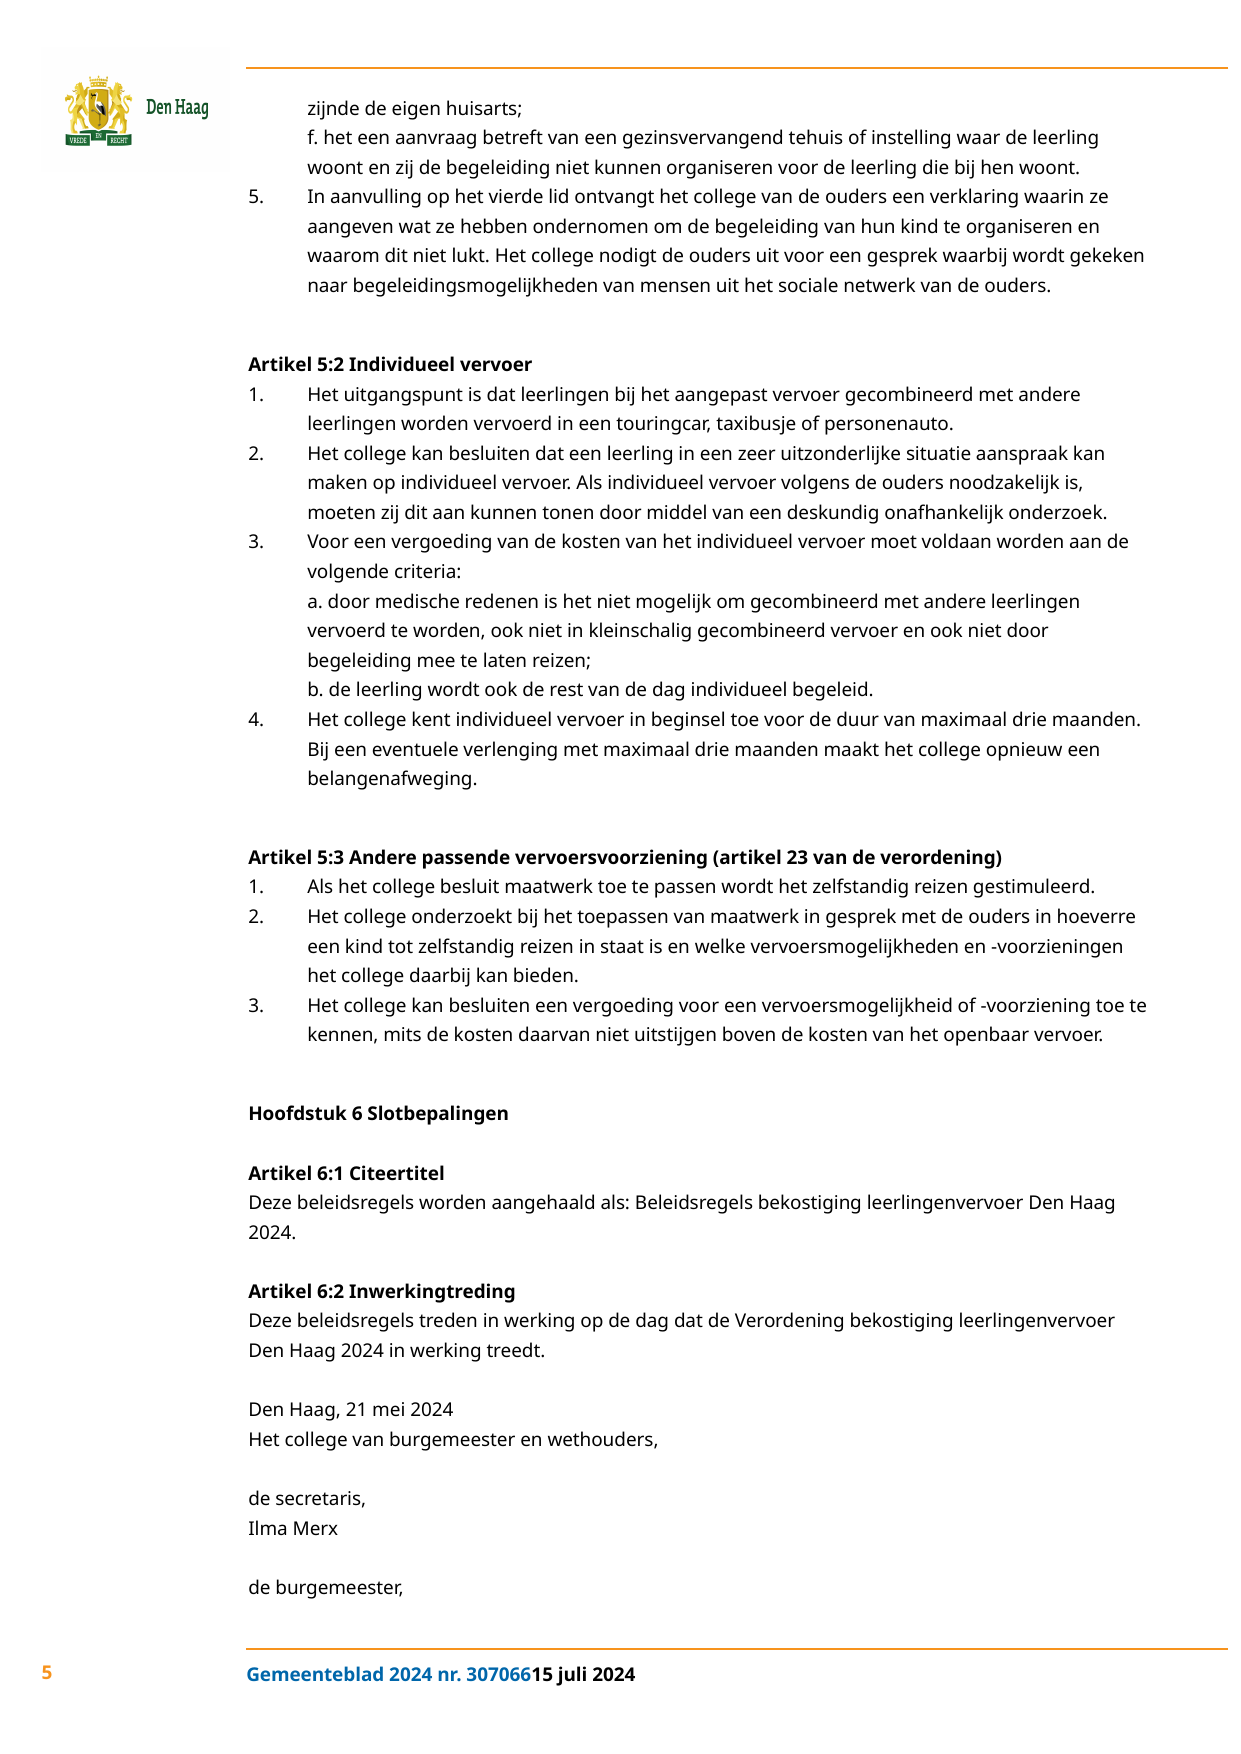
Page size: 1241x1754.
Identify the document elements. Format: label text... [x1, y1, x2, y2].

text Artikel 5:3 Andere passende vervoersvoorziening (artikel 23 van de verordening) [248, 844, 1152, 870]
text Het college van burgemeester en wethouders, [248, 1426, 1152, 1452]
text Artikel 5:2 Individueel vervoer [248, 351, 1152, 377]
list Het college kan besluiten dat een leerling in een zeer uitzonderlijke situatie aanspraak kan maken op individueel vervoer. Als individueel vervoer volgens de ouders noodzakelijk is, moeten zij dit aan kunnen tonen door middel van een deskundig onafhankelijk onderzoek. [248, 440, 1152, 525]
list zijnde de eigen huisarts; [248, 95, 1152, 121]
text Deze beleidsregels treden in werking op de dag dat de Verordening bekostiging leerlingenvervoer Den Haag 2024 in werking treedt. [248, 1308, 1152, 1363]
list In aanvulling op het vierde lid ontvangt het college van de ouders een verklaring waarin ze aangeven wat ze hebben ondernomen om de begeleiding van hun kind te organiseren en waarom dit niet lukt. Het college nodigt de ouders uit voor een gesprek waarbij wordt gekeken naar begeleidingsmogelijkheden van mensen uit het sociale netwerk van de ouders. [248, 183, 1152, 298]
list Het college onderzoekt bij het toepassen van maatwerk in gesprek met de ouders in hoeverre een kind tot zelfstandig reizen in staat is en welke vervoersmogelijkheden en -voorzieningen het college daarbij kan bieden. [248, 903, 1152, 988]
list f. het een aanvraag betreft van een gezinsvervangend tehuis of instelling waar de leerling woont en zij de begeleiding niet kunnen organiseren voor de leerling die bij hen woont. [248, 124, 1152, 180]
list Het college kan besluiten een vergoeding voor een vervoersmogelijkheid of -voorziening toe te kennen, mits de kosten daarvan niet uitstijgen boven de kosten van het openbaar vervoer. [248, 992, 1152, 1047]
picture [41, 47, 231, 172]
list b. de leerling wordt ook de rest van de dag individueel begeleid. [248, 677, 1152, 702]
text Den Haag, 21 mei 2024 [248, 1396, 1152, 1422]
list Het uitgangspunt is dat leerlingen bij het aangepast vervoer gecombineerd met andere leerlingen worden vervoerd in een touringcar, taxibusje of personenauto. [248, 381, 1152, 436]
text Hoofdstuk 6 Slotbepalingen [248, 1101, 1152, 1126]
text de burgemeester, [248, 1574, 1152, 1599]
text Artikel 6:2 Inwerkingtreding [248, 1278, 1152, 1304]
list Als het college besluit maatwerk toe te passen wordt het zelfstandig reizen gestimuleerd. [248, 874, 1152, 899]
text Ilma Merx [248, 1515, 1152, 1540]
list Het college kent individueel vervoer in beginsel toe voor de duur van maximaal drie maanden. Bij een eventuele verlenging met maximaal drie maanden maakt het college opnieuw een belangenafweging. [248, 706, 1152, 791]
list Voor een vergoeding van de kosten van het individueel vervoer moet voldaan worden aan de volgende criteria: [248, 529, 1152, 584]
text Artikel 6:1 Citeertitel [248, 1160, 1152, 1185]
text Deze beleidsregels worden aangehaald als: Beleidsregels bekostiging leerlingenvervoer Den Haag 2024. [248, 1189, 1152, 1244]
list a. door medische redenen is het niet mogelijk om gecombineerd met andere leerlingen vervoerd te worden, ook niet in kleinschalig gecombineerd vervoer en ook niet door begeleiding mee te laten reizen; [248, 588, 1152, 673]
text de secretaris, [248, 1485, 1152, 1511]
